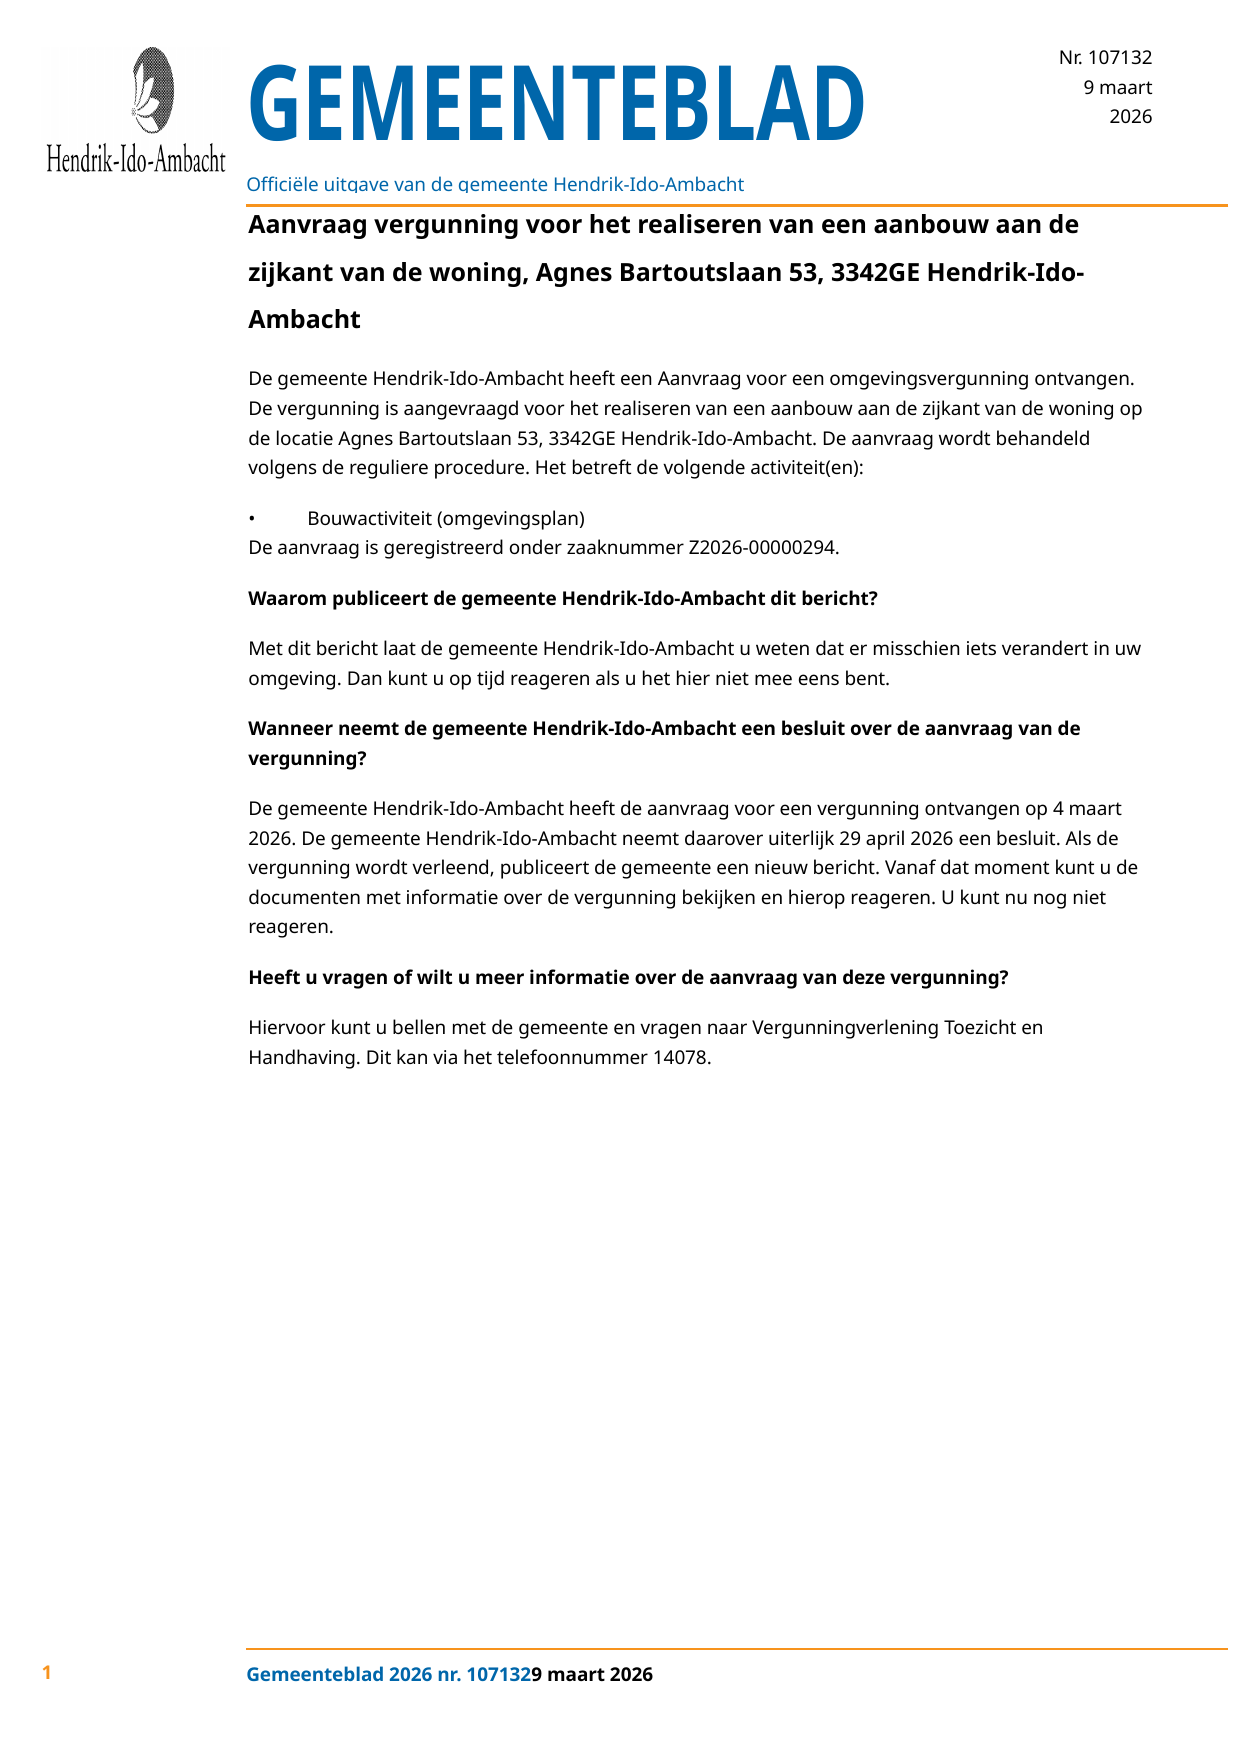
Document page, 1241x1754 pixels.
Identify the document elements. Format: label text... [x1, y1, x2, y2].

text Aanvraag vergunning voor het realiseren van een aanbouw aan de zijkant van de woning, Agnes Bartoutslaan 53, 3342GE Hendrik-Ido-Ambacht [248, 207, 1152, 336]
text De gemeente Hendrik-Ido-Ambacht heeft de aanvraag voor een vergunning ontvangen op 4 maart 2026. De gemeente Hendrik-Ido-Ambacht neemt daarover uiterlijk 29 april 2026 een besluit. Als de vergunning wordt verleend, publiceert de gemeente een nieuw bericht. Vanaf dat moment kunt u de documenten met informatie over de vergunning bekijken en hierop reageren. U kunt nu nog niet reageren. [248, 795, 1152, 939]
text Heeft u vragen of wilt u meer informatie over de aanvraag van deze vergunning? [248, 964, 1152, 989]
text Hiervoor kunt u bellen met de gemeente en vragen naar Vergunningverlening Toezicht en Handhaving. Dit kan via het telefoonnummer 14078. [248, 1014, 1152, 1069]
text Waarom publiceert de gemeente Hendrik-Ido-Ambacht dit bericht? [248, 585, 1152, 610]
text Wanneer neemt de gemeente Hendrik-Ido-Ambacht een besluit over de aanvraag van de vergunning? [248, 715, 1152, 770]
text Met dit bericht laat de gemeente Hendrik-Ido-Ambacht u weten dat er misschien iets verandert in uw omgeving. Dan kunt u op tijd reageren als u het hier niet mee eens bent. [248, 635, 1152, 690]
text De gemeente Hendrik-Ido-Ambacht heeft een Aanvraag voor een omgevingsvergunning ontvangen. De vergunning is aangevraagd voor het realiseren van een aanbouw aan de zijkant van de woning op de locatie Agnes Bartoutslaan 53, 3342GE Hendrik-Ido-Ambacht. De aanvraag wordt behandeld volgens de reguliere procedure. Het betreft de volgende activiteit(en): [248, 366, 1152, 480]
text De aanvraag is geregistreerd onder zaaknummer Z2026-00000294. [248, 534, 1152, 560]
list Bouwactiviteit (omgevingsplan) [248, 505, 1152, 530]
picture [41, 47, 231, 172]
